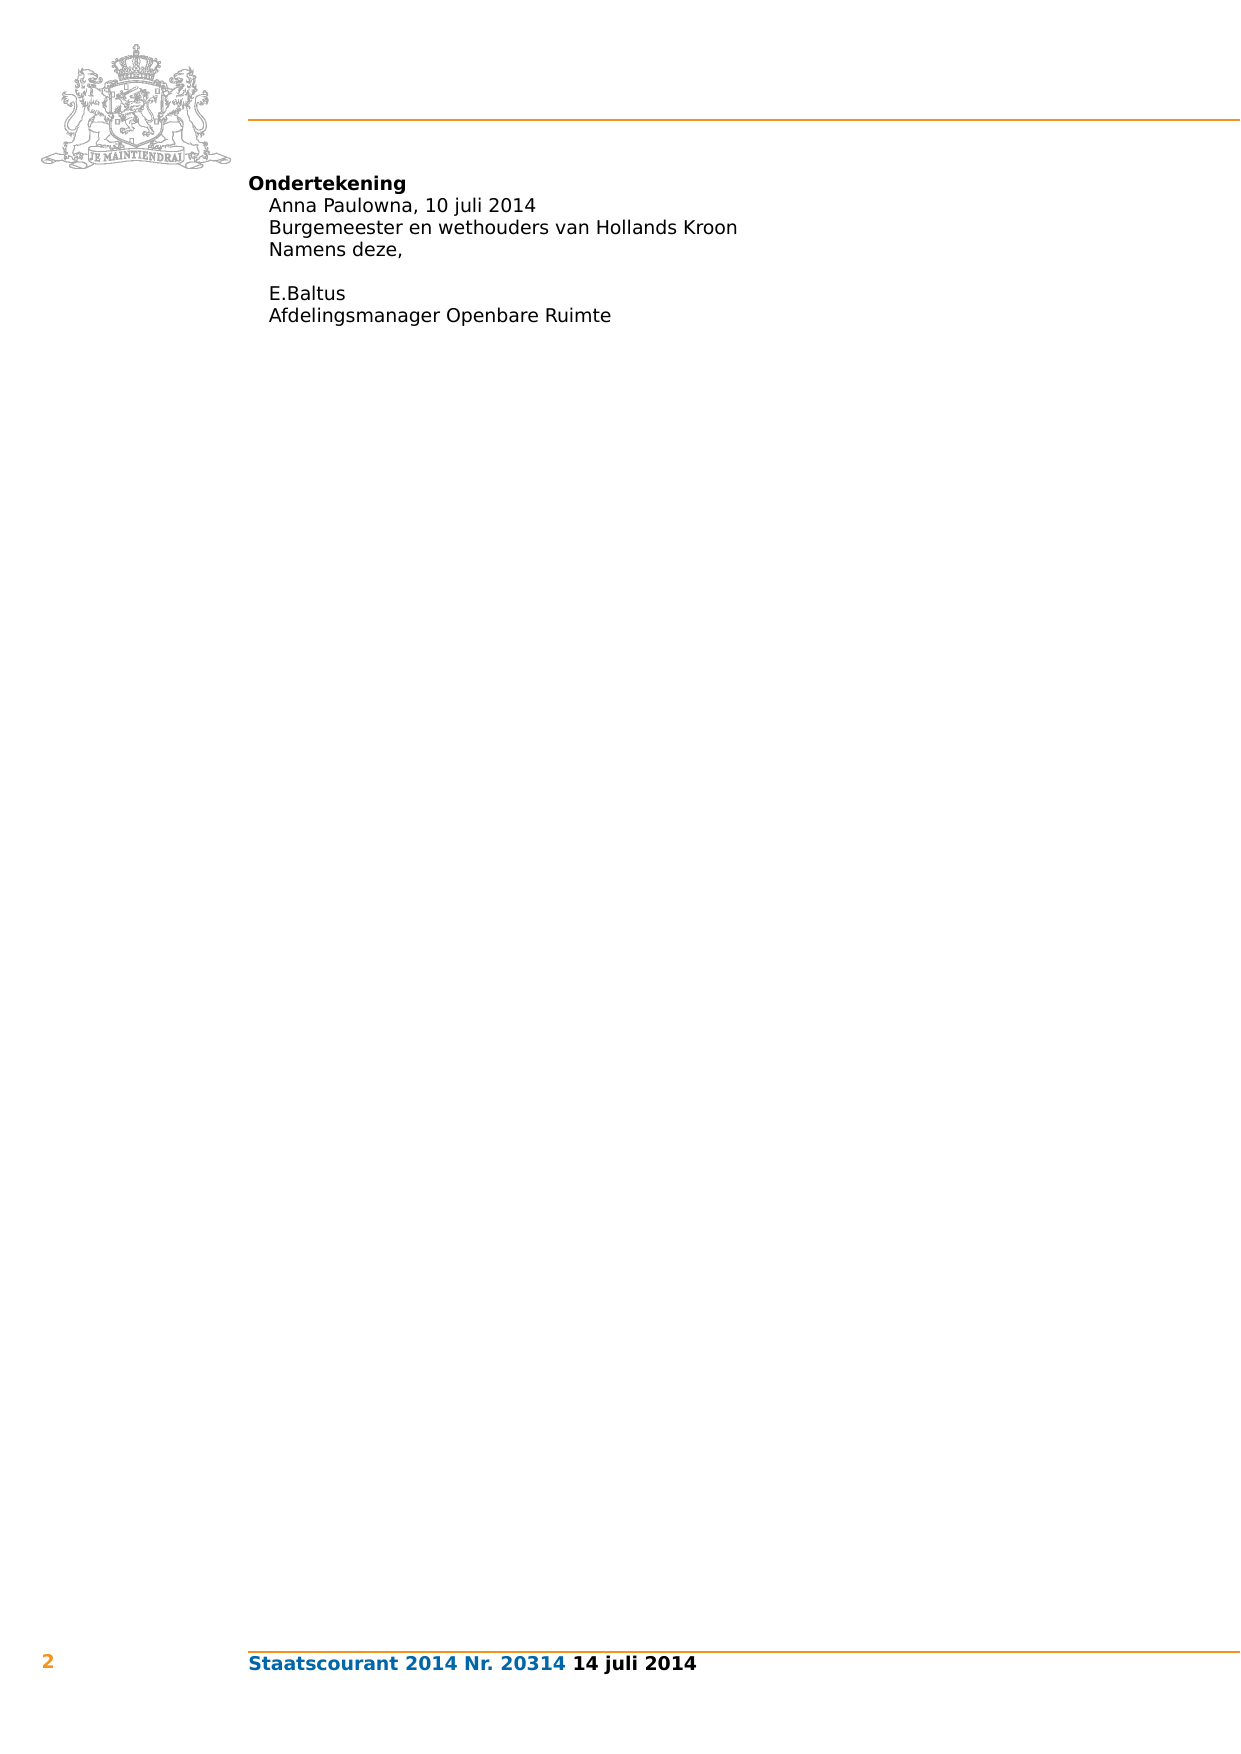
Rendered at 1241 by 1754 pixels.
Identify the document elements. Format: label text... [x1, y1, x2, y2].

text E.Baltus [248, 283, 1163, 305]
text Burgemeester en wethouders van Hollands Kroon [248, 217, 1163, 239]
text Namens deze, [248, 239, 1163, 261]
text Anna Paulowna, 10 juli 2014 [248, 195, 1163, 217]
subtitle Ondertekening [248, 173, 1163, 195]
text Afdelingsmanager Openbare Ruimte [248, 305, 1163, 327]
picture [41, 44, 231, 169]
